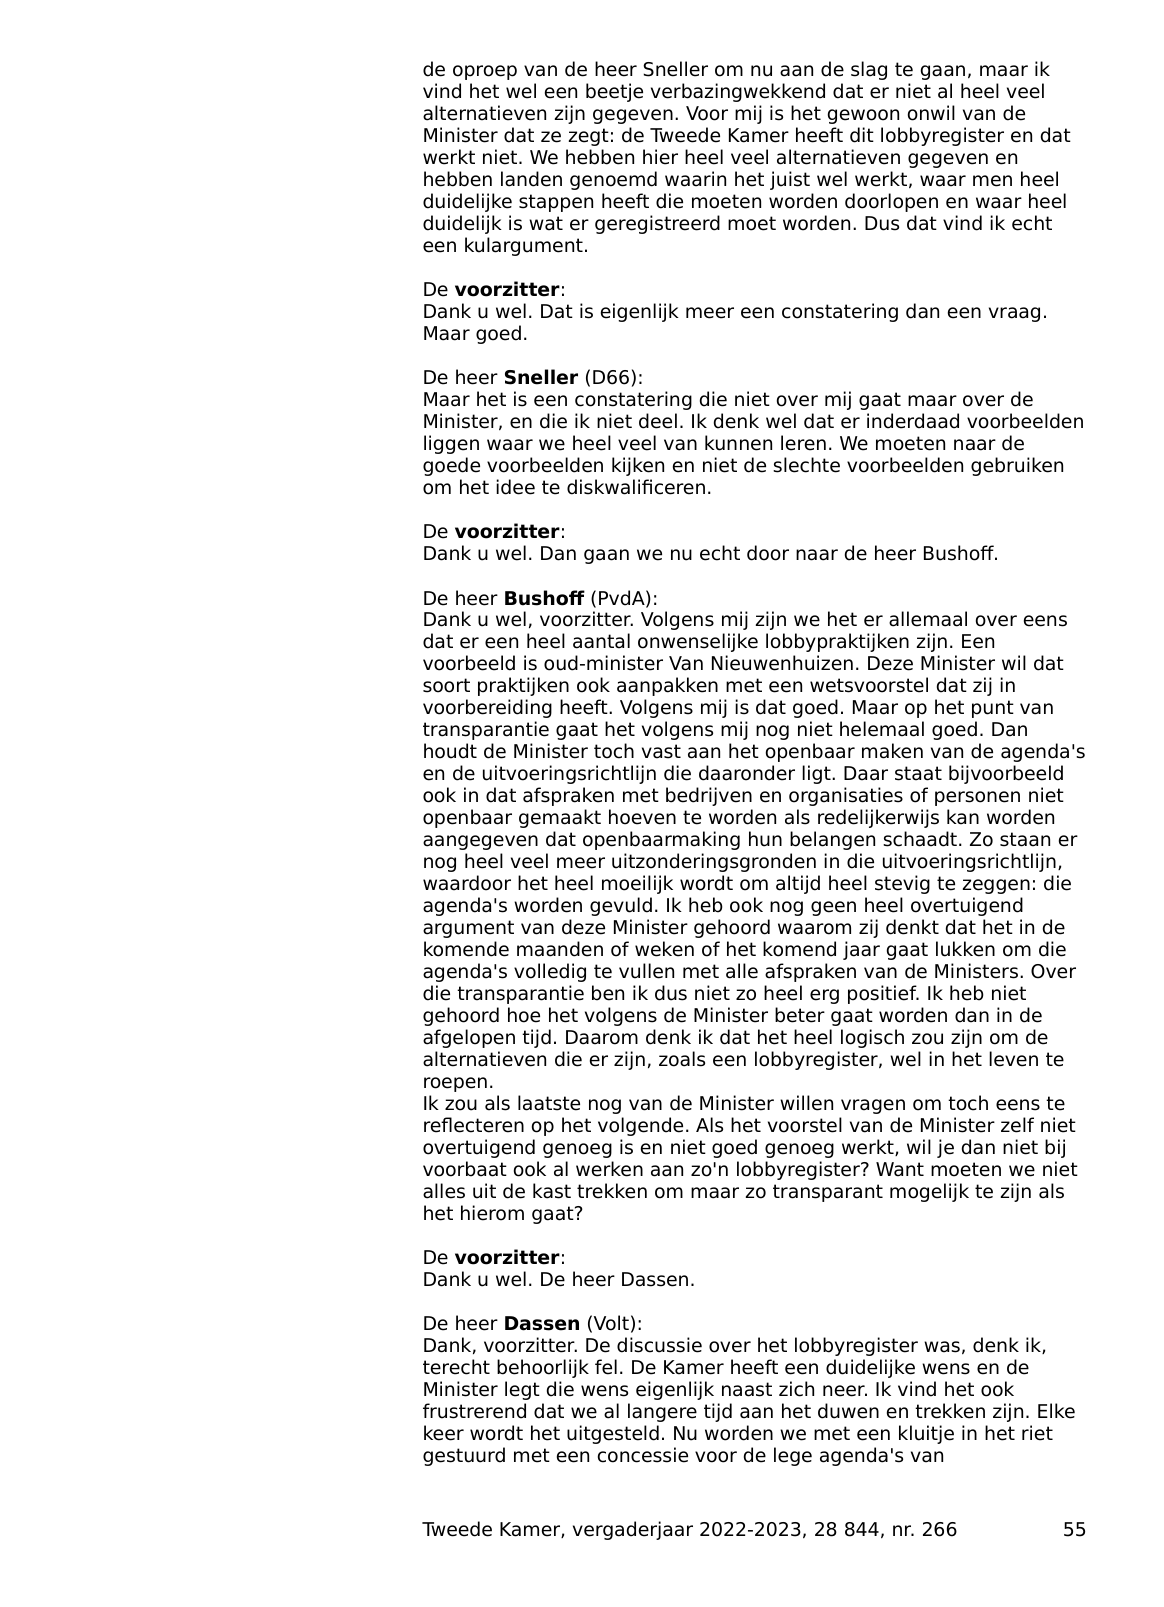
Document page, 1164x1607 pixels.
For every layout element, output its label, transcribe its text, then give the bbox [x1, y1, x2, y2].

text De voorzitter: [422, 1247, 1087, 1269]
text Dank u wel. Dan gaan we nu echt door naar de heer Bushoff. [422, 543, 1087, 565]
text De heer Bushoff (PvdA): [422, 587, 1087, 609]
text de oproep van de heer Sneller om nu aan de slag te gaan, maar ik vind het wel een beetje verbazingwekkend dat er niet al heel veel alternatieven zijn gegeven. Voor mij is het gewoon onwil van de Minister dat ze zegt: de Tweede Kamer heeft dit lobbyregister en dat werkt niet. We hebben hier heel veel alternatieven gegeven en hebben landen genoemd waarin het juist wel werkt, waar men heel duidelijke stappen heeft die moeten worden doorlopen en waar heel duidelijk is wat er geregistreerd moet worden. Dus dat vind ik echt een kulargument. [422, 59, 1087, 257]
text Maar het is een constatering die niet over mij gaat maar over de Minister, en die ik niet deel. Ik denk wel dat er inderdaad voorbeelden liggen waar we heel veel van kunnen leren. We moeten naar de goede voorbeelden kijken en niet de slechte voorbeelden gebruiken om het idee te diskwalificeren. [422, 389, 1087, 499]
text Ik zou als laatste nog van de Minister willen vragen om toch eens te reflecteren op het volgende. Als het voorstel van de Minister zelf niet overtuigend genoeg is en niet goed genoeg werkt, wil je dan niet bij voorbaat ook al werken aan zo'n lobbyregister? Want moeten we niet alles uit de kast trekken om maar zo transparant mogelijk te zijn als het hierom gaat? [422, 1093, 1087, 1225]
text De voorzitter: [422, 521, 1087, 543]
text De heer Dassen (Volt): [422, 1313, 1087, 1335]
text Dank u wel. De heer Dassen. [422, 1269, 1087, 1291]
text Dank u wel, voorzitter. Volgens mij zijn we het er allemaal over eens dat er een heel aantal onwenselijke lobbypraktijken zijn. Een voorbeeld is oud-minister Van Nieuwenhuizen. Deze Minister wil dat soort praktijken ook aanpakken met een wetsvoorstel dat zij in voorbereiding heeft. Volgens mij is dat goed. Maar op het punt van transparantie gaat het volgens mij nog niet helemaal goed. Dan houdt de Minister toch vast aan het openbaar maken van de agenda's en de uitvoeringsrichtlijn die daaronder ligt. Daar staat bijvoorbeeld ook in dat afspraken met bedrijven en organisaties of personen niet openbaar gemaakt hoeven te worden als redelijkerwijs kan worden aangegeven dat openbaarmaking hun belangen schaadt. Zo staan er nog heel veel meer uitzonderingsgronden in die uitvoeringsrichtlijn, waardoor het heel moeilijk wordt om altijd heel stevig te zeggen: die agenda's worden gevuld. Ik heb ook nog geen heel overtuigend argument van deze Minister gehoord waarom zij denkt dat het in de komende maanden of weken of het komend jaar gaat lukken om die agenda's volledig te vullen met alle afspraken van de Ministers. Over die transparantie ben ik dus niet zo heel erg positief. Ik heb niet gehoord hoe het volgens de Minister beter gaat worden dan in de afgelopen tijd. Daarom denk ik dat het heel logisch zou zijn om de alternatieven die er zijn, zoals een lobbyregister, wel in het leven te roepen. [422, 609, 1087, 1093]
text Dank u wel. Dat is eigenlijk meer een constatering dan een vraag. Maar goed. [422, 301, 1087, 345]
text Dank, voorzitter. De discussie over het lobbyregister was, denk ik, terecht behoorlijk fel. De Kamer heeft een duidelijke wens en de Minister legt die wens eigenlijk naast zich neer. Ik vind het ook frustrerend dat we al langere tijd aan het duwen en trekken zijn. Elke keer wordt het uitgesteld. Nu worden we met een kluitje in het riet gestuurd met een concessie voor de lege agenda's van [422, 1335, 1087, 1467]
text De heer Sneller (D66): [422, 367, 1087, 389]
text De voorzitter: [422, 279, 1087, 301]
